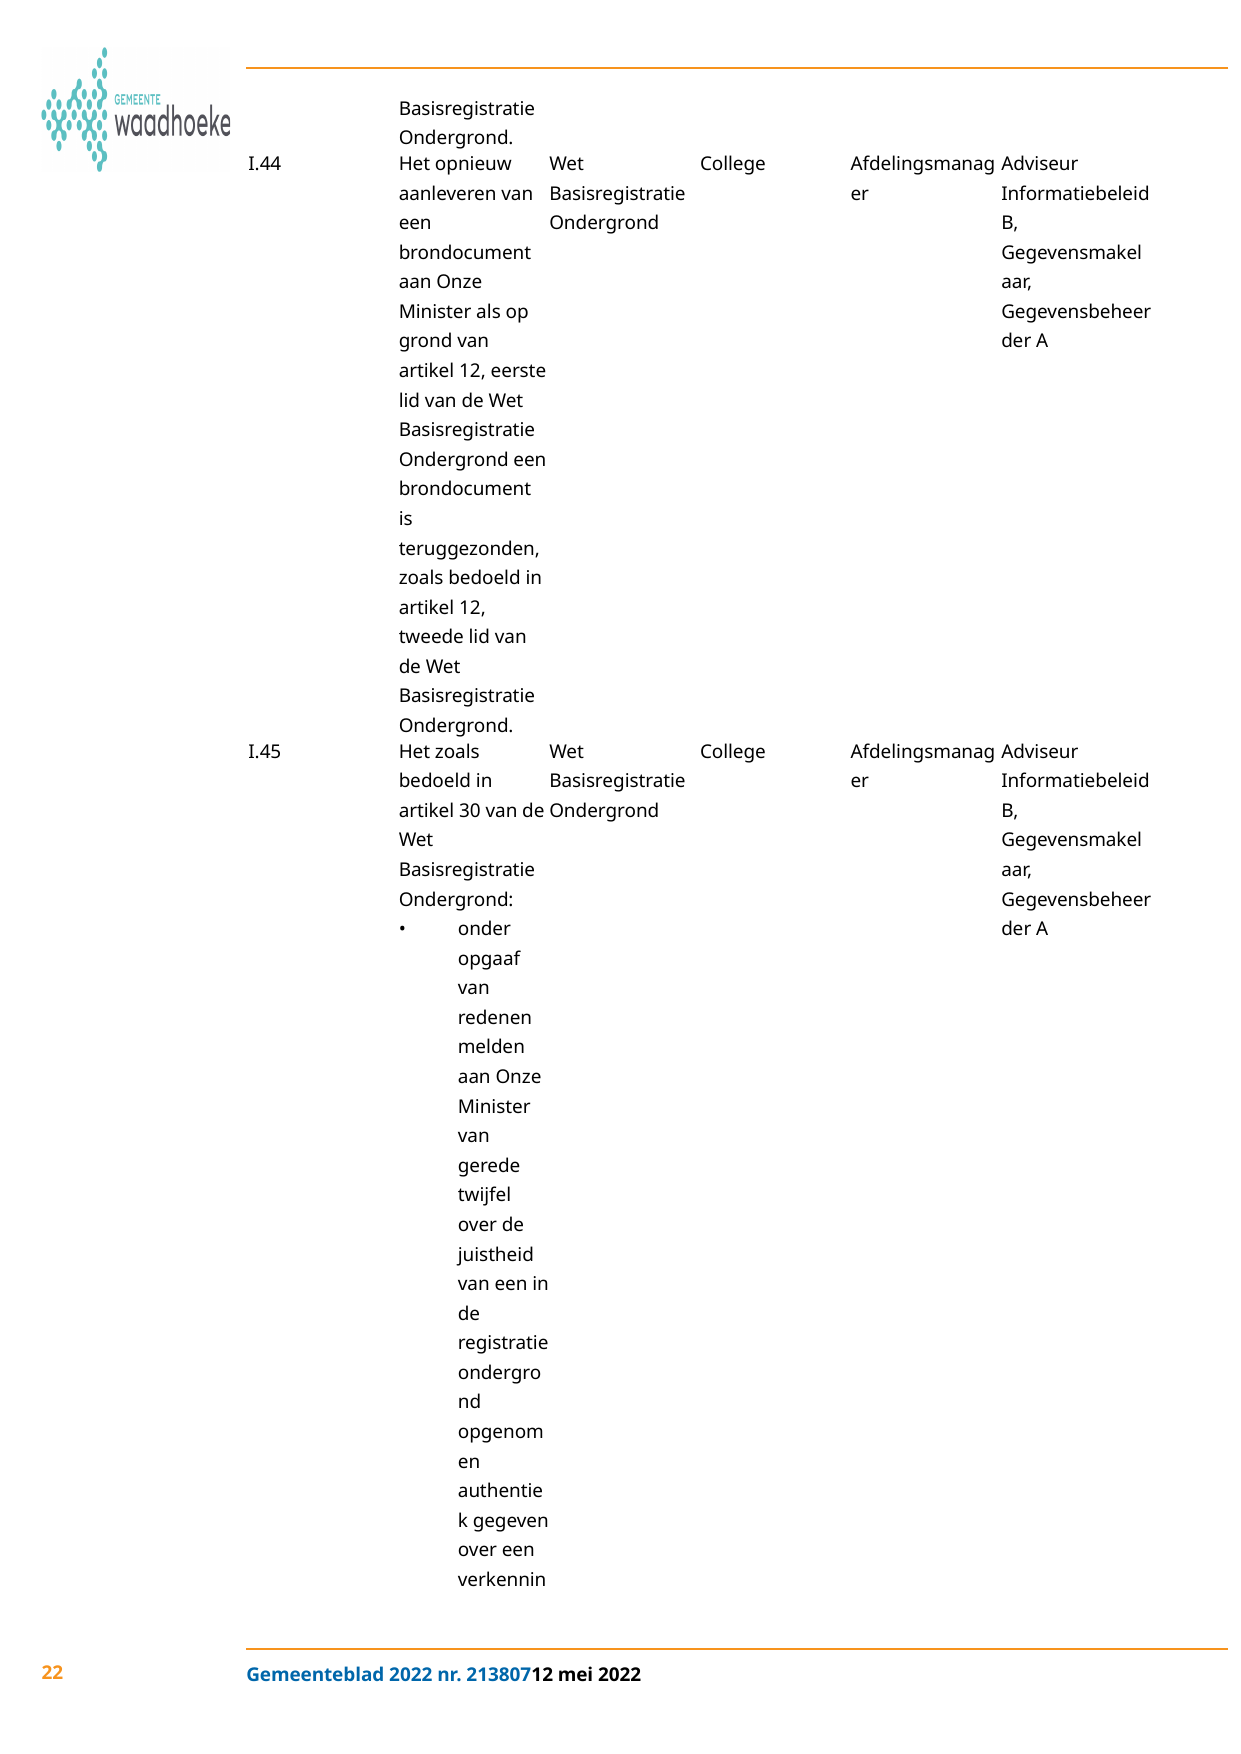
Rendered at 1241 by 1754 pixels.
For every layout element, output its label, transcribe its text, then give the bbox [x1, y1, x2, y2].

table_cell Adviseur Informatiebeleid B, Gegevensmakelaar, Gegevensbeheerder A [1001, 738, 1152, 1592]
table_cell Afdelingsmanager [850, 150, 1001, 738]
table_cell [549, 95, 700, 150]
table_cell College [700, 738, 850, 1592]
table_cell Wet Basisregistratie Ondergrond [549, 150, 700, 738]
table_cell I.45 [248, 738, 398, 1592]
table_cell [248, 95, 398, 150]
table_cell [700, 95, 850, 150]
table_cell I.44 [248, 150, 398, 738]
table_cell Het zoals bedoeld in artikel 30 van de Wet Basisregistratie Ondergrond: onder opgaaf van redenen melden aan Onze Minister van gerede twijfel over de juistheid van een in de registratie ondergrond opgenomen authentiek gegeven over een verkennin [399, 738, 549, 1592]
table_cell Het opnieuw aanleveren van een brondocument aan Onze Minister als op grond van artikel 12, eerste lid van de Wet Basisregistratie Ondergrond een brondocument is teruggezonden, zoals bedoeld in artikel 12, tweede lid van de Wet Basisregistratie Ondergrond. [399, 150, 549, 738]
table_cell Basisregistratie Ondergrond. [399, 95, 549, 150]
table_cell Wet Basisregistratie Ondergrond [549, 738, 700, 1592]
table_cell College [700, 150, 850, 738]
table_cell Afdelingsmanager [850, 738, 1001, 1592]
table_cell Adviseur Informatiebeleid B, Gegevensmakelaar, Gegevensbeheerder A [1001, 150, 1152, 738]
picture [41, 47, 231, 172]
table_cell [1001, 95, 1152, 150]
table_cell [850, 95, 1001, 150]
